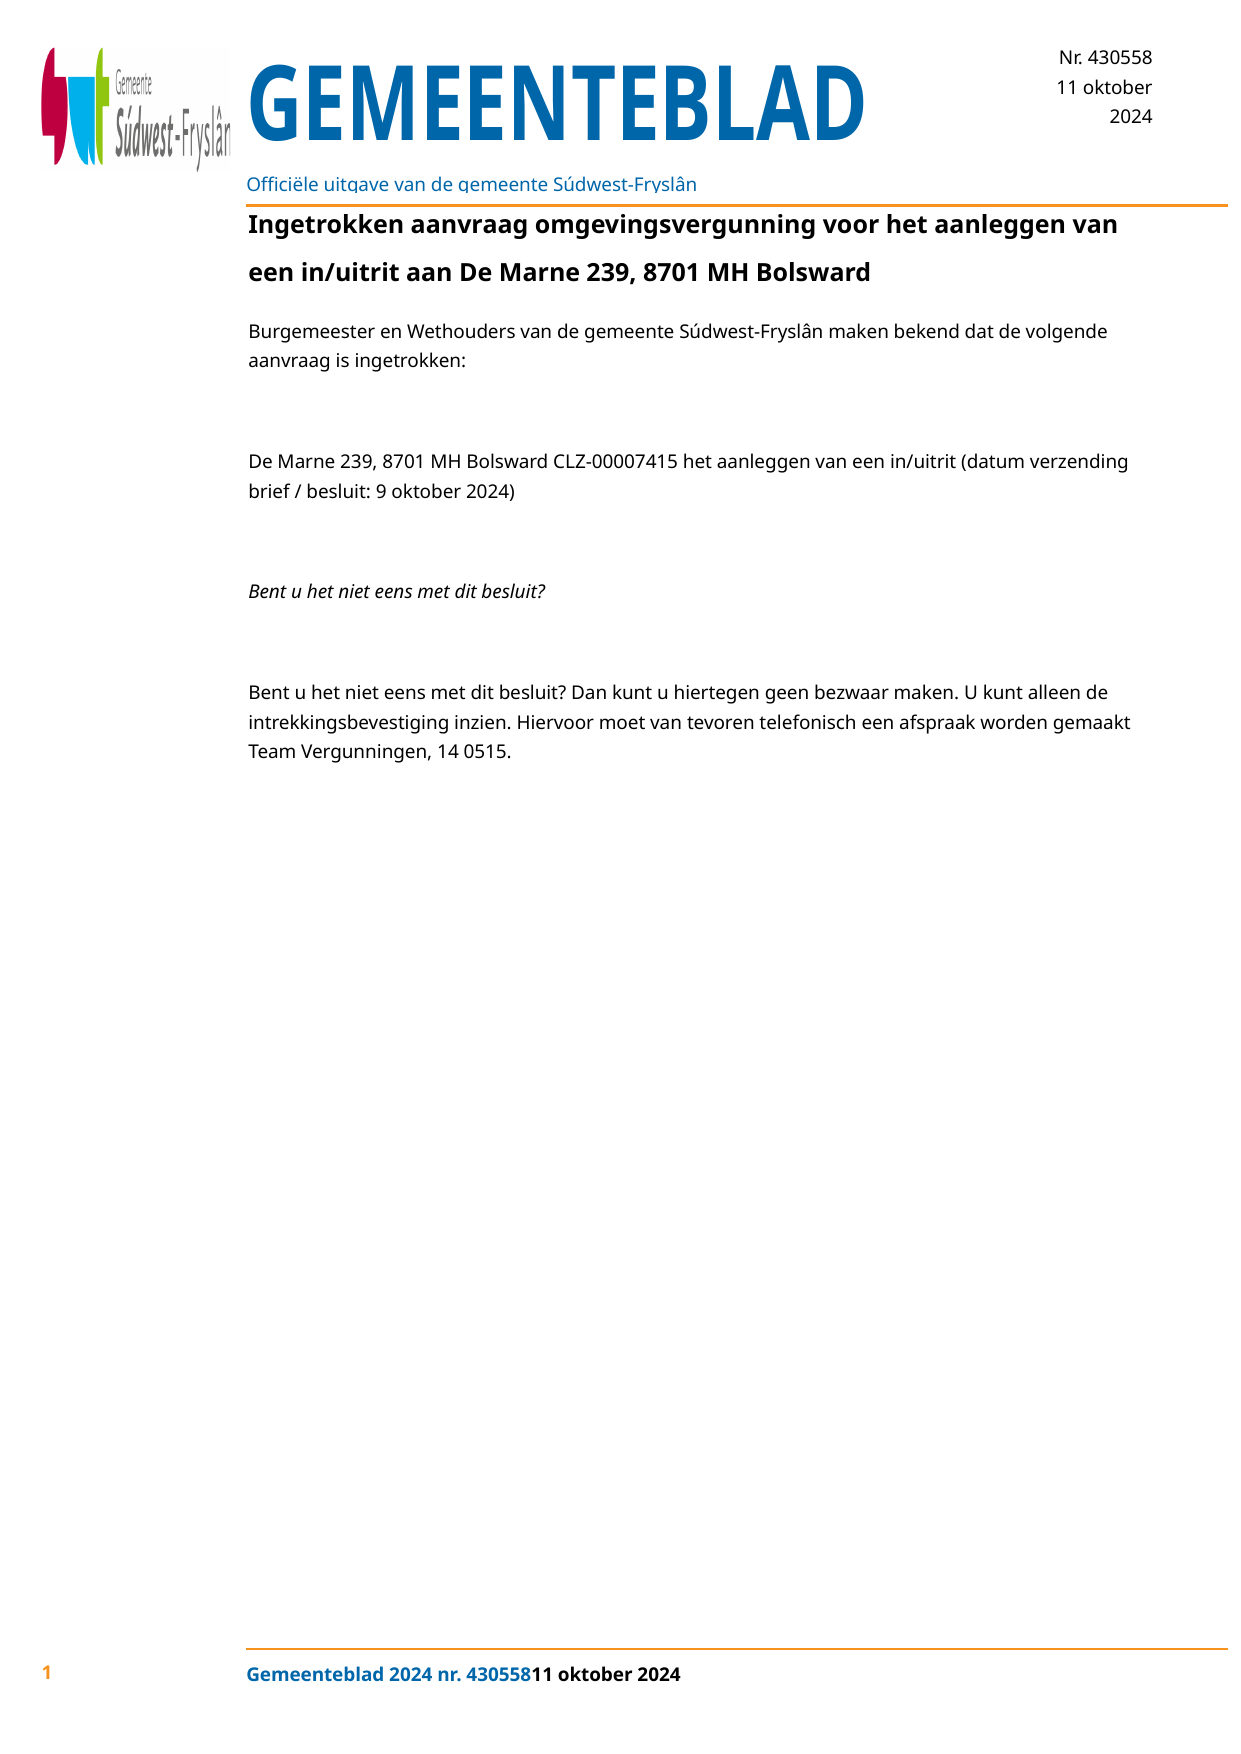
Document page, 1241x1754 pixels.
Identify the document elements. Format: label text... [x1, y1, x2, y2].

text Bent u het niet eens met dit besluit? Dan kunt u hiertegen geen bezwaar maken. U kunt alleen de intrekkingsbevestiging inzien. Hiervoor moet van tevoren telefonisch een afspraak worden gemaakt Team Vergunningen, 14 0515. [248, 679, 1152, 764]
text Burgemeester en Wethouders van de gemeente Súdwest-Fryslân maken bekend dat de volgende aanvraag is ingetrokken: [248, 318, 1152, 373]
text Ingetrokken aanvraag omgevingsvergunning voor het aanleggen van een in/uitrit aan De Marne 239, 8701 MH Bolsward [248, 207, 1152, 288]
text De Marne 239, 8701 MH Bolsward CLZ-00007415 het aanleggen van een in/uitrit (datum verzending brief / besluit: 9 oktober 2024) [248, 448, 1152, 504]
picture [41, 47, 231, 172]
text Bent u het niet eens met dit besluit? [248, 579, 1152, 604]
